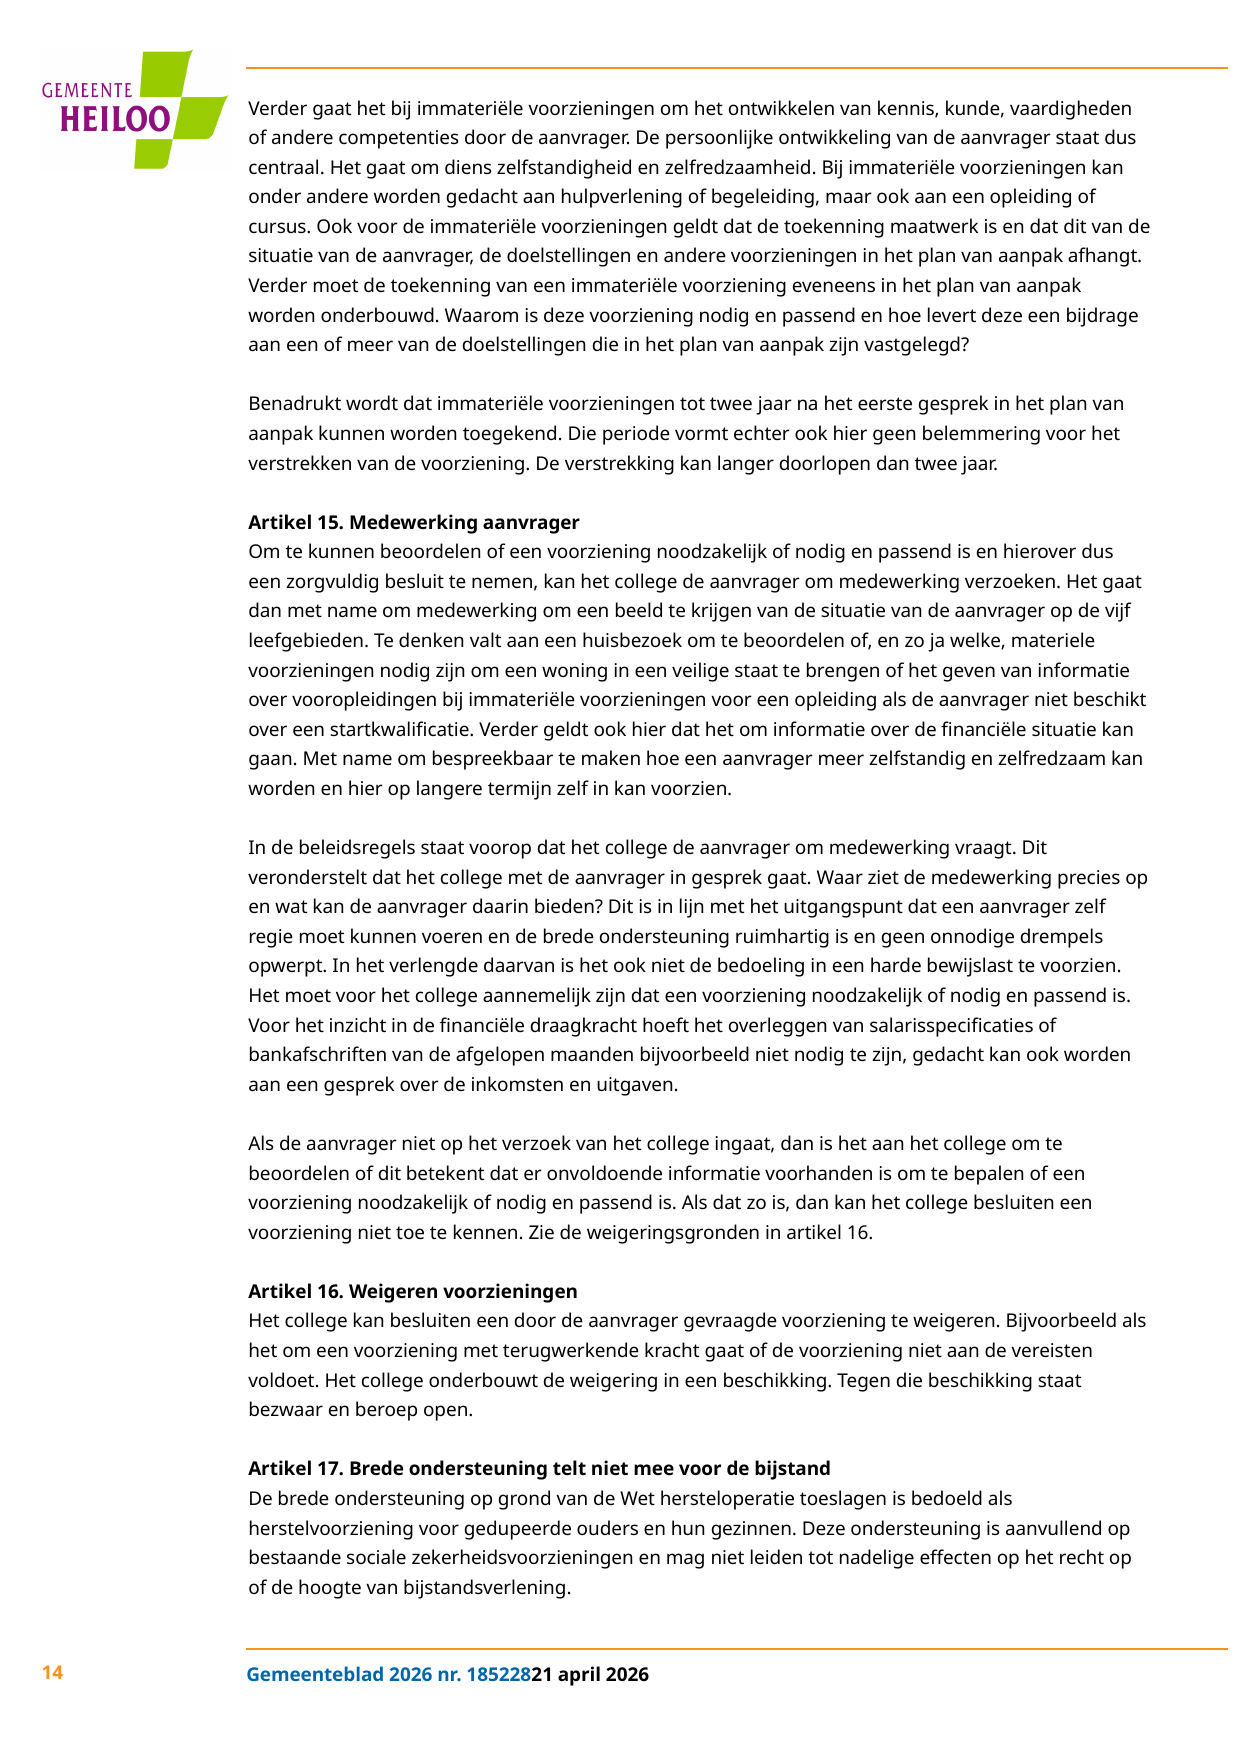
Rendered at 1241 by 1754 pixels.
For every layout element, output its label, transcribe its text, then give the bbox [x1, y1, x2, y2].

text In de beleidsregels staat voorop dat het college de aanvrager om medewerking vraagt. Dit veronderstelt dat het college met de aanvrager in gesprek gaat. Waar ziet de medewerking precies op en wat kan de aanvrager daarin bieden? Dit is in lijn met het uitgangspunt dat een aanvrager zelf regie moet kunnen voeren en de brede ondersteuning ruimhartig is en geen onnodige drempels opwerpt. In het verlengde daarvan is het ook niet de bedoeling in een harde bewijslast te voorzien. Het moet voor het college aannemelijk zijn dat een voorziening noodzakelijk of nodig en passend is. Voor het inzicht in de financiële draagkracht hoeft het overleggen van salarisspecificaties of bankafschriften van de afgelopen maanden bijvoorbeeld niet nodig te zijn, gedacht kan ook worden aan een gesprek over de inkomsten en uitgaven. [248, 834, 1152, 1097]
text Om te kunnen beoordelen of een voorziening noodzakelijk of nodig en passend is en hierover dus een zorgvuldig besluit te nemen, kan het college de aanvrager om medewerking verzoeken. Het gaat dan met name om medewerking om een beeld te krijgen van de situatie van de aanvrager op de vijf leefgebieden. Te denken valt aan een huisbezoek om te beoordelen of, en zo ja welke, materiele voorzieningen nodig zijn om een woning in een veilige staat te brengen of het geven van informatie over vooropleidingen bij immateriële voorzieningen voor een opleiding als de aanvrager niet beschikt over een startkwalificatie. Verder geldt ook hier dat het om informatie over de financiële situatie kan gaan. Met name om bespreekbaar te maken hoe een aanvrager meer zelfstandig en zelfredzaam kan worden en hier op langere termijn zelf in kan voorzien. [248, 538, 1152, 801]
text Als de aanvrager niet op het verzoek van het college ingaat, dan is het aan het college om te beoordelen of dit betekent dat er onvoldoende informatie voorhanden is om te bepalen of een voorziening noodzakelijk of nodig en passend is. Als dat zo is, dan kan het college besluiten een voorziening niet toe te kennen. Zie de weigeringsgronden in artikel 16. [248, 1130, 1152, 1245]
text Verder gaat het bij immateriële voorzieningen om het ontwikkelen van kennis, kunde, vaardigheden of andere competenties door de aanvrager. De persoonlijke ontwikkeling van de aanvrager staat dus centraal. Het gaat om diens zelfstandigheid en zelfredzaamheid. Bij immateriële voorzieningen kan onder andere worden gedacht aan hulpverlening of begeleiding, maar ook aan een opleiding of cursus. Ook voor de immateriële voorzieningen geldt dat de toekenning maatwerk is en dat dit van de situatie van de aanvrager, de doelstellingen en andere voorzieningen in het plan van aanpak afhangt. Verder moet de toekenning van een immateriële voorziening eveneens in het plan van aanpak worden onderbouwd. Waarom is deze voorziening nodig en passend en hoe levert deze een bijdrage aan een of meer van de doelstellingen die in het plan van aanpak zijn vastgelegd? [248, 95, 1152, 357]
picture [41, 47, 231, 172]
text Artikel 15. Medewerking aanvrager [248, 509, 1152, 535]
text Het college kan besluiten een door de aanvrager gevraagde voorziening te weigeren. Bijvoorbeeld als het om een voorziening met terugwerkende kracht gaat of de voorziening niet aan de vereisten voldoet. Het college onderbouwt de weigering in een beschikking. Tegen die beschikking staat bezwaar en beroep open. [248, 1308, 1152, 1422]
text De brede ondersteuning op grond van de Wet hersteloperatie toeslagen is bedoeld als herstelvoorziening voor gedupeerde ouders en hun gezinnen. Deze ondersteuning is aanvullend op bestaande sociale zekerheidsvoorzieningen en mag niet leiden tot nadelige effecten op het recht op of de hoogte van bijstandsverlening. [248, 1485, 1152, 1600]
text Benadrukt wordt dat immateriële voorzieningen tot twee jaar na het eerste gesprek in het plan van aanpak kunnen worden toegekend. Die periode vormt echter ook hier geen belemmering voor het verstrekken van de voorziening. De verstrekking kan langer doorlopen dan twee jaar. [248, 391, 1152, 476]
text Artikel 17. Brede ondersteuning telt niet mee voor de bijstand [248, 1456, 1152, 1481]
text Artikel 16. Weigeren voorzieningen [248, 1278, 1152, 1304]
